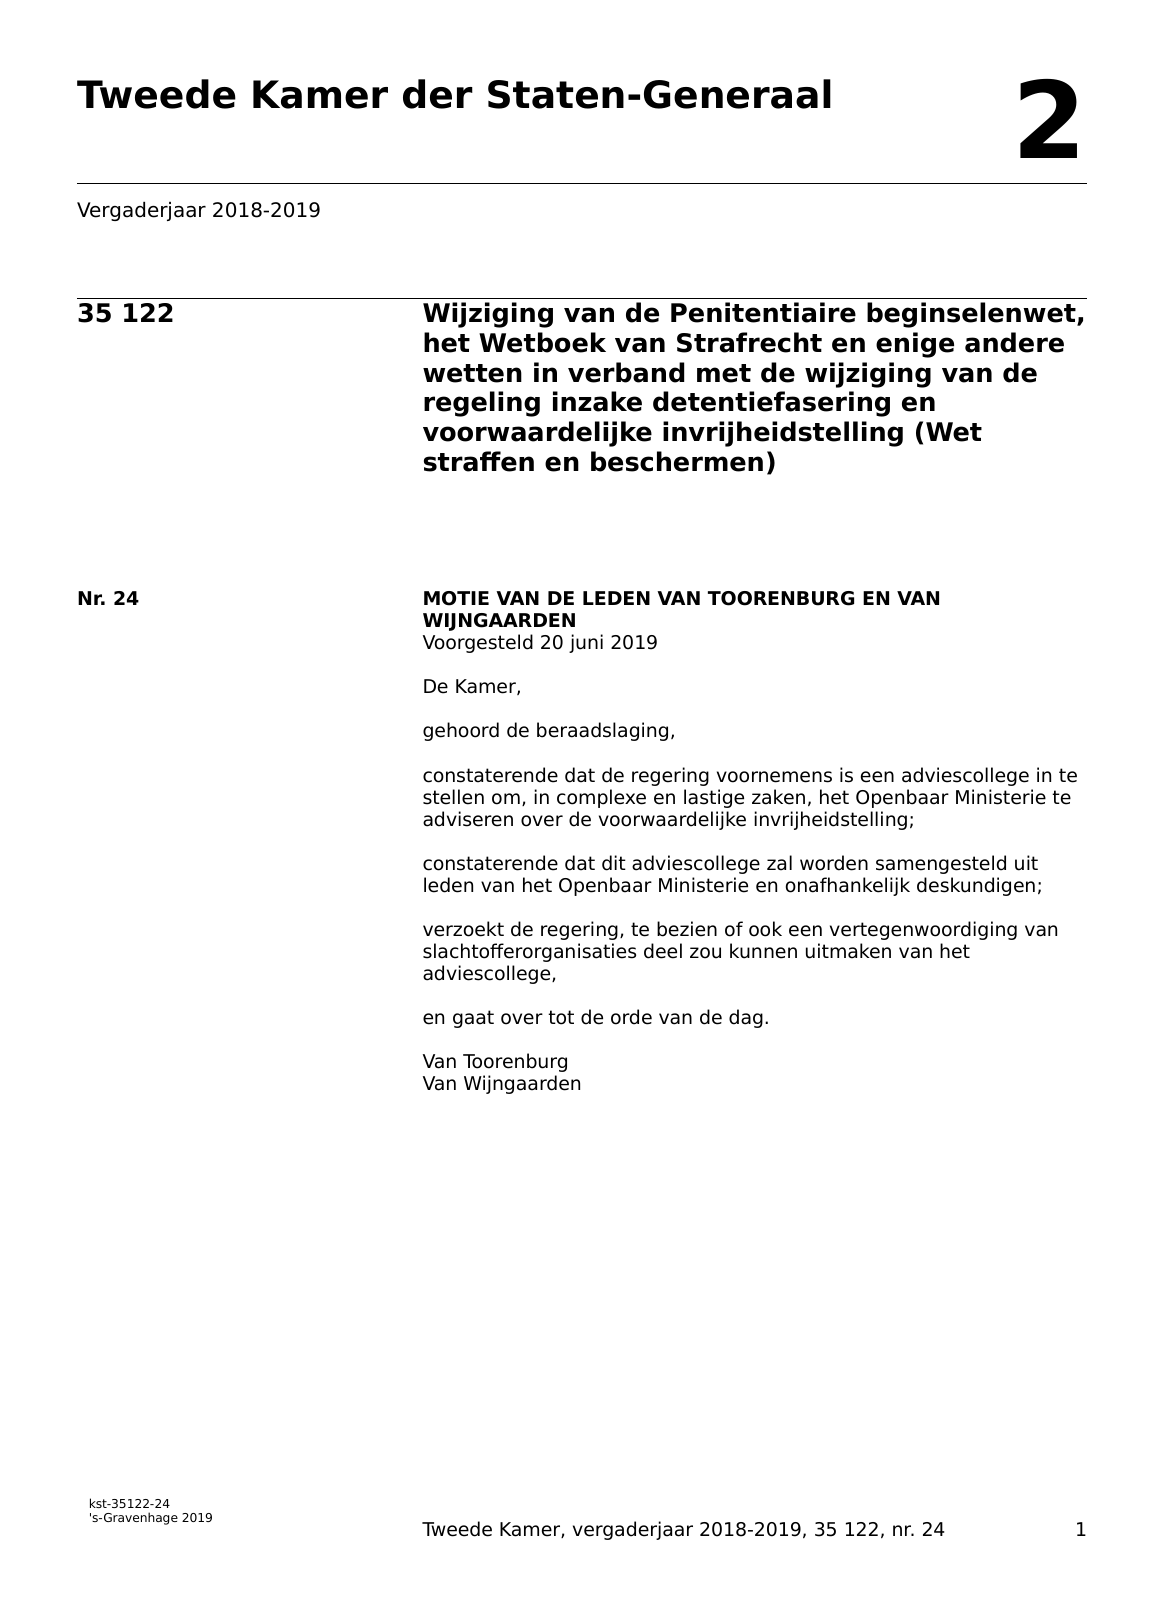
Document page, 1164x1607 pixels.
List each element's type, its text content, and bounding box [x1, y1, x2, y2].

text Voorgesteld 20 juni 2019 [422, 632, 1087, 654]
text kst-35122-24 [88, 1497, 323, 1511]
subtitle Nr. 24 MOTIE VAN DE LEDEN VAN TOORENBURG EN VAN WIJNGAARDEN [77, 588, 1087, 632]
table_header 2 [886, 59, 1087, 183]
text constaterende dat dit adviescollege zal worden samengesteld uit leden van het Openbaar Ministerie en onafhankelijk deskundigen; [422, 853, 1087, 897]
table_header Tweede Kamer der Staten-Generaal [77, 59, 886, 183]
text Van Toorenburg [422, 1051, 1087, 1073]
subtitle 35 122 Wijziging van de Penitentiaire beginselenwet, het Wetboek van Strafrecht en enige andere wetten in verband met de wijziging van de regeling inzake detentiefasering en voorwaardelijke invrijheidstelling (Wet straffen en beschermen) [77, 299, 1087, 477]
text 's-Gravenhage 2019 [88, 1511, 323, 1525]
text en gaat over tot de orde van de dag. [422, 1007, 1087, 1029]
text verzoekt de regering, te bezien of ook een vertegenwoordiging van slachtofferorganisaties deel zou kunnen uitmaken van het adviescollege, [422, 919, 1087, 985]
text constaterende dat de regering voornemens is een adviescollege in te stellen om, in complexe en lastige zaken, het Openbaar Ministerie te adviseren over de voorwaardelijke invrijheidstelling; [422, 764, 1087, 831]
text Van Wijngaarden [422, 1073, 1087, 1095]
table_cell Vergaderjaar 2018-2019 [77, 184, 1087, 298]
text De Kamer, [422, 676, 1087, 698]
text gehoord de beraadslaging, [422, 720, 1087, 742]
